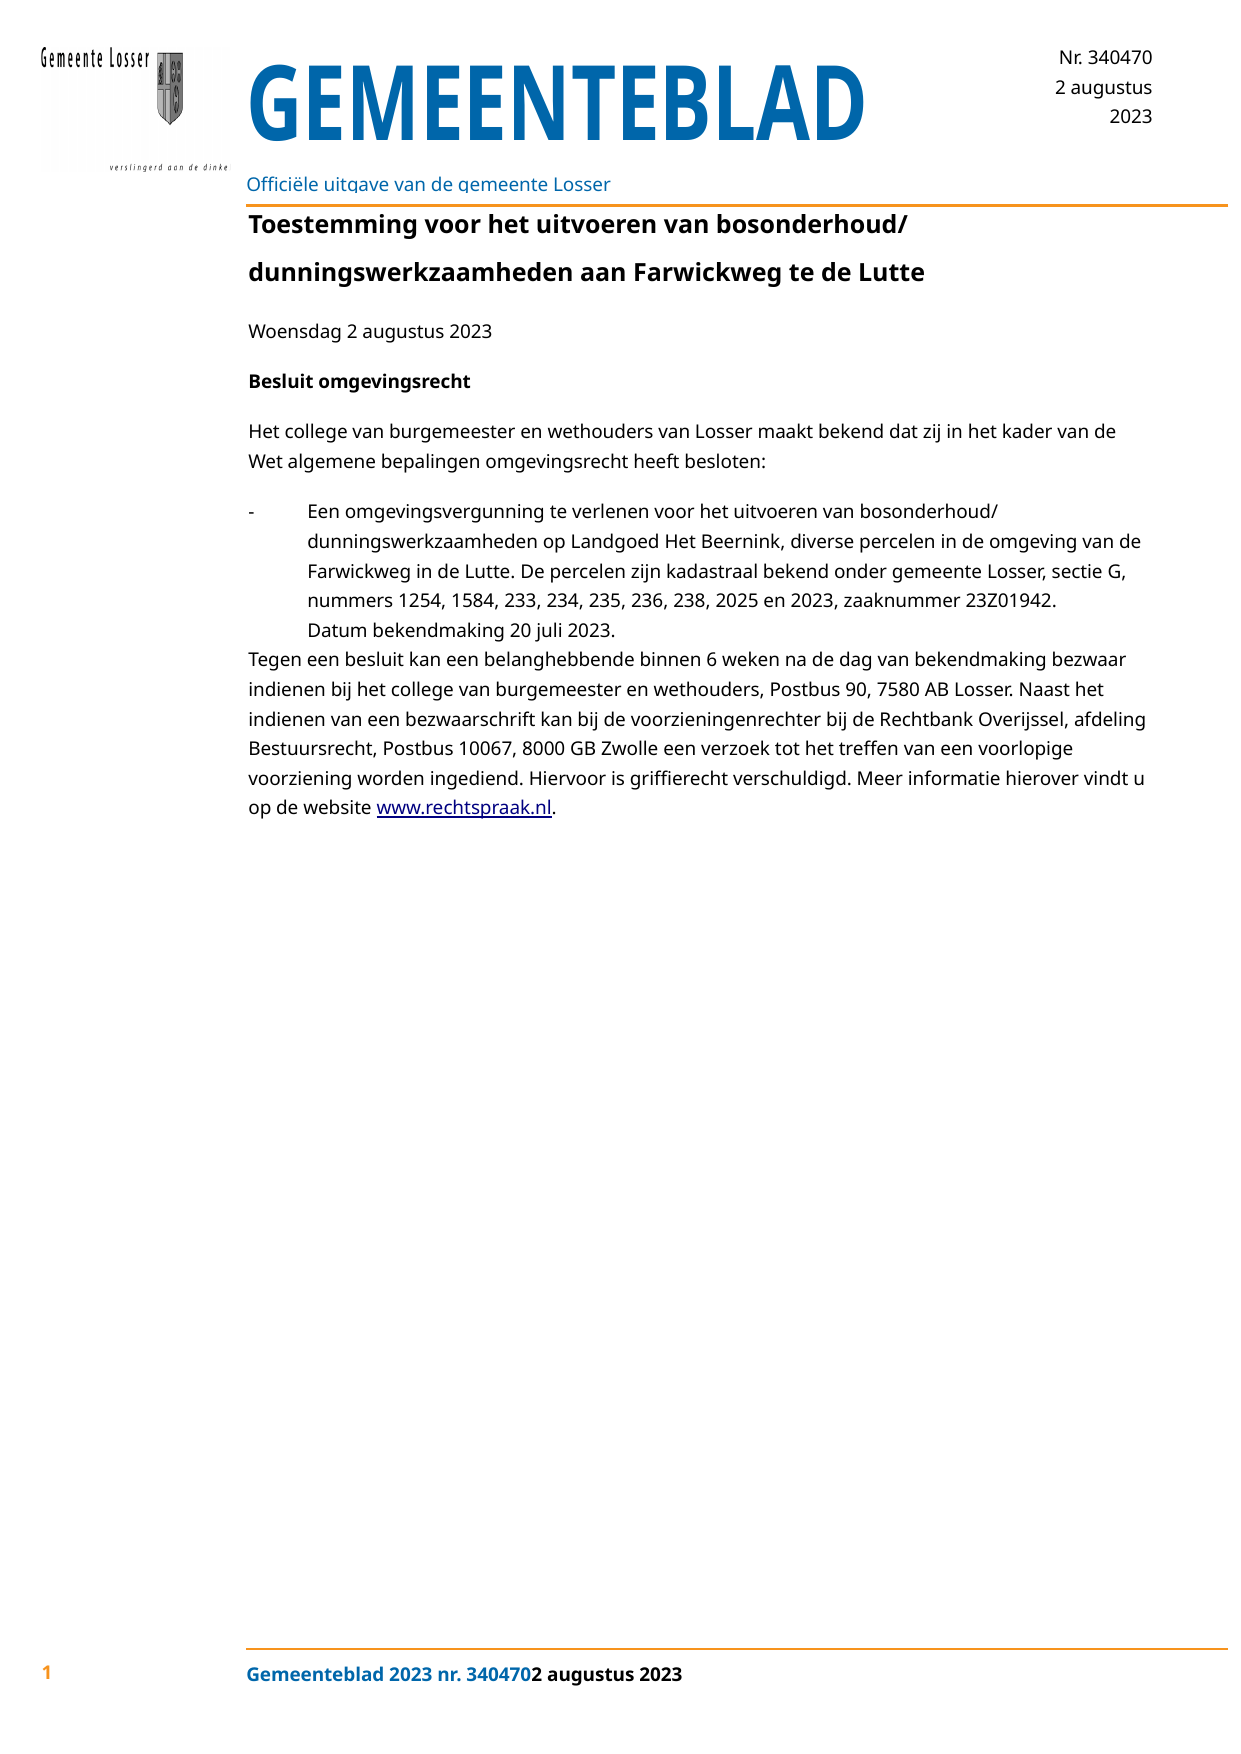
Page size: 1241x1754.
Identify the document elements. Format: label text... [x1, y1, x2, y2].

text Het college van burgemeester en wethouders van Losser maakt bekend dat zij in het kader van de Wet algemene bepalingen omgevingsrecht heeft besloten: [248, 419, 1152, 474]
list Datum bekendmaking 20 juli 2023. [248, 617, 1152, 643]
text Tegen een besluit kan een belanghebbende binnen 6 weken na de dag van bekendmaking bezwaar indienen bij het college van burgemeester en wethouders, Postbus 90, 7580 AB Losser. Naast het indienen van een bezwaarschrift kan bij de voorzieningenrechter bij de Rechtbank Overijssel, afdeling Bestuursrecht, Postbus 10067, 8000 GB Zwolle een verzoek tot het treffen van een voorlopige voorziening worden ingediend. Hiervoor is griffierecht verschuldigd. Meer informatie hierover vindt u op de website www.rechtspraak.nl. [248, 647, 1152, 820]
text Woensdag 2 augustus 2023 [248, 318, 1152, 344]
picture [41, 47, 231, 172]
text Toestemming voor het uitvoeren van bosonderhoud/ dunningswerkzaamheden aan Farwickweg te de Lutte [248, 207, 1152, 288]
text Besluit omgevingsrecht [248, 368, 1152, 394]
list Een omgevingsvergunning te verlenen voor het uitvoeren van bosonderhoud/ dunningswerkzaamheden op Landgoed Het Beernink, diverse percelen in de omgeving van de Farwickweg in de Lutte. De percelen zijn kadastraal bekend onder gemeente Losser, sectie G, nummers 1254, 1584, 233, 234, 235, 236, 238, 2025 en 2023, zaaknummer 23Z01942. [248, 499, 1152, 613]
